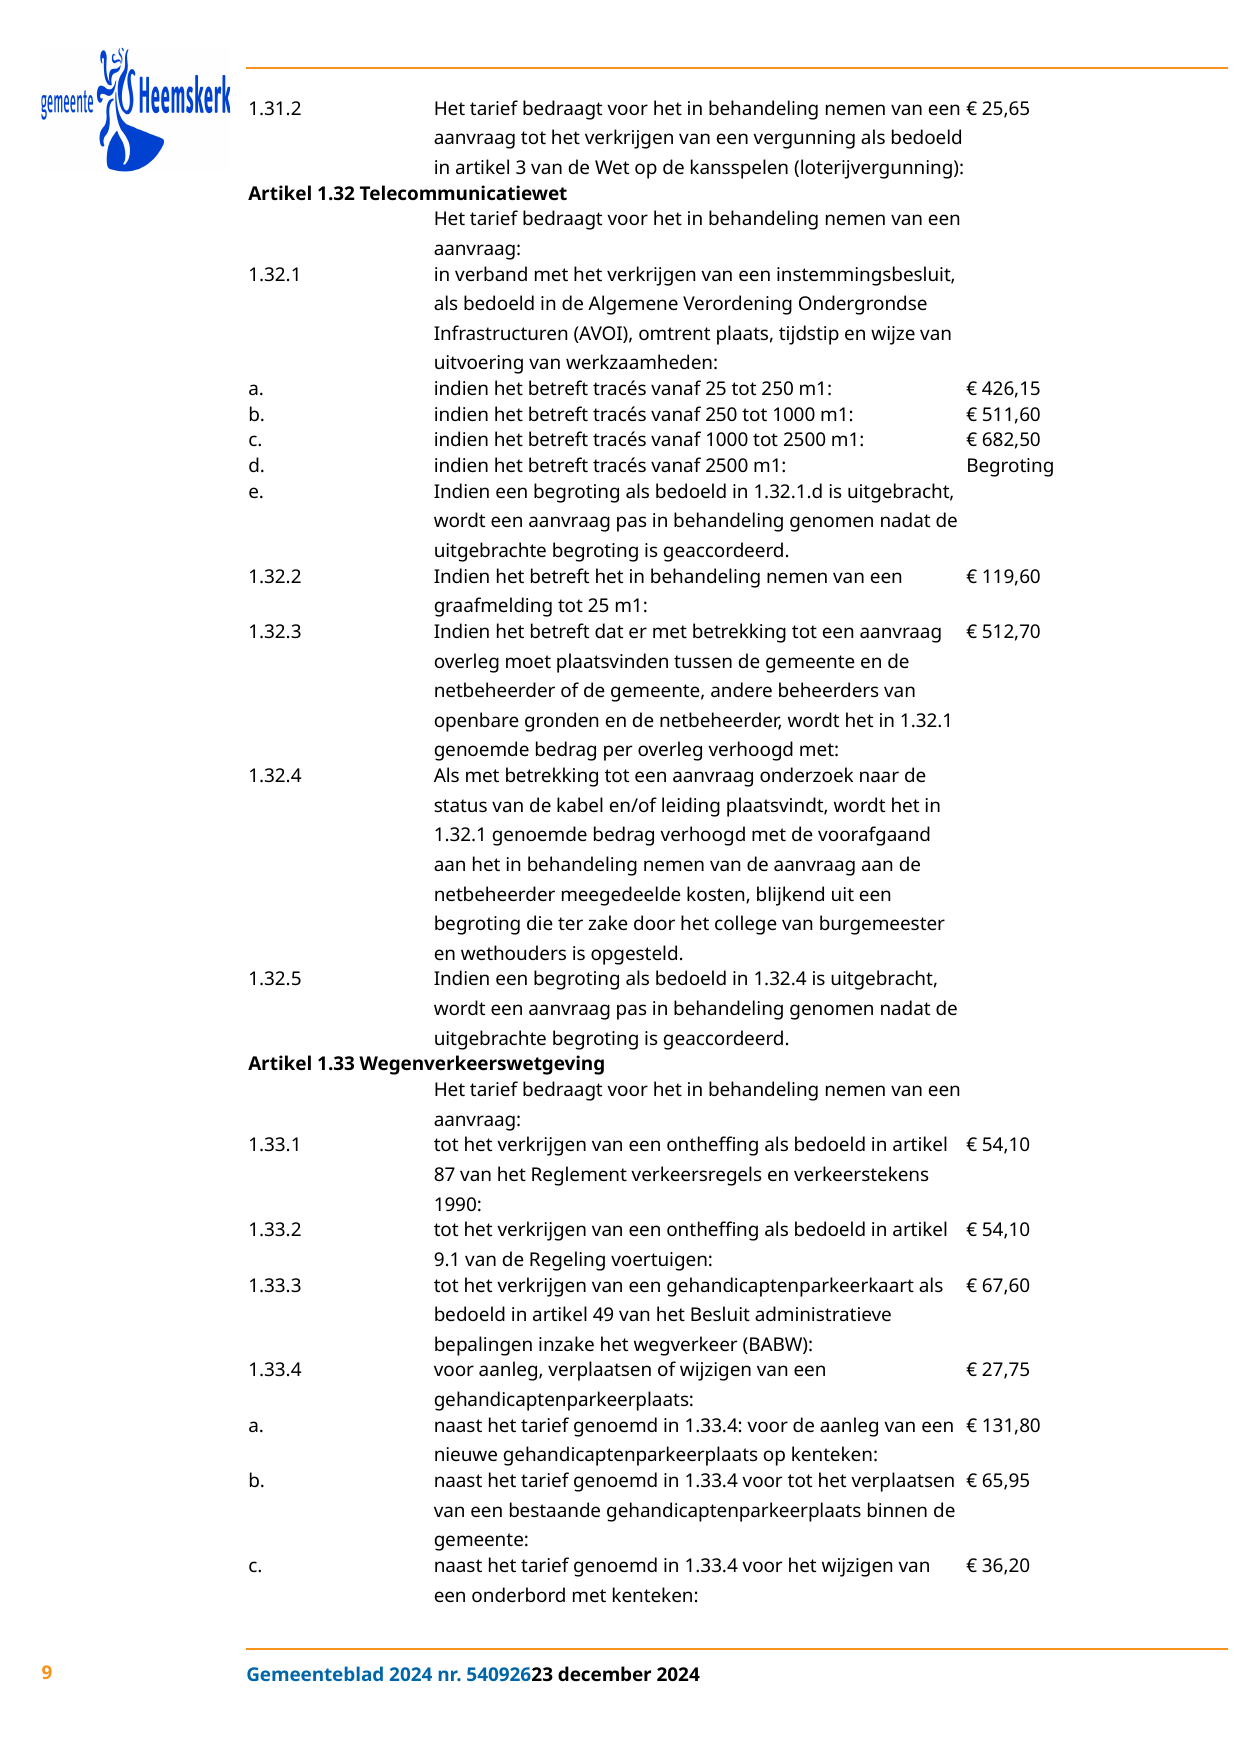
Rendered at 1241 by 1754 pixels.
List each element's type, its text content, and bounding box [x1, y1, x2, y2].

table_cell € 36,20 [966, 1552, 1152, 1607]
table_cell € 512,70 [966, 618, 1152, 762]
table_cell [966, 763, 1152, 966]
table_cell € 119,60 [966, 563, 1152, 618]
table_cell 1.33.2 [248, 1216, 433, 1272]
table_cell tot het verkrijgen van een ontheffing als bedoeld in artikel 9.1 van de Regeling voertuigen: [434, 1216, 966, 1272]
table_cell Indien het betreft dat er met betrekking tot een aanvraag overleg moet plaatsvinden tussen de gemeente en de netbeheerder of de gemeente, andere beheerders van openbare gronden en de netbeheerder, wordt het in 1.32.1 genoemde bedrag per overleg verhoogd met: [434, 618, 966, 762]
table_cell naast het tarief genoemd in 1.33.4 voor het wijzigen van een onderbord met kenteken: [434, 1552, 966, 1607]
table_cell 1.32.2 [248, 563, 433, 618]
table_cell € 131,80 [966, 1412, 1152, 1467]
table_cell Als met betrekking tot een aanvraag onderzoek naar de status van de kabel en/of leiding plaatsvindt, wordt het in 1.32.1 genoemde bedrag verhoogd met de voorafgaand aan het in behandeling nemen van de aanvraag aan de netbeheerder meegedeelde kosten, blijkend uit een begroting die ter zake door het college van burgemeester en wethouders is opgesteld. [434, 763, 966, 966]
table_cell € 54,10 [966, 1132, 1152, 1216]
table_cell € 27,75 [966, 1357, 1152, 1412]
table_cell [966, 966, 1152, 1051]
table_cell € 426,15 [966, 375, 1152, 401]
table_cell indien het betreft tracés vanaf 1000 tot 2500 m1: [434, 427, 966, 452]
table_cell Indien een begroting als bedoeld in 1.32.4 is uitgebracht, wordt een aanvraag pas in behandeling genomen nadat de uitgebrachte begroting is geaccordeerd. [434, 966, 966, 1051]
table_cell naast het tarief genoemd in 1.33.4 voor tot het verplaatsen van een bestaande gehandicaptenparkeerplaats binnen de gemeente: [434, 1467, 966, 1552]
table_cell Het tarief bedraagt voor het in behandeling nemen van een aanvraag: [434, 1076, 966, 1132]
table_cell voor aanleg, verplaatsen of wijzigen van een gehandicaptenparkeerplaats: [434, 1357, 966, 1412]
table_cell [966, 205, 1152, 261]
table_cell in verband met het verkrijgen van een instemmingsbesluit, als bedoeld in de Algemene Verordening Ondergrondse Infrastructuren (AVOI), omtrent plaats, tijdstip en wijze van uitvoering van werkzaamheden: [434, 261, 966, 375]
table_cell 1.33.1 [248, 1132, 433, 1216]
table_cell € 511,60 [966, 401, 1152, 427]
table_cell c. [248, 427, 433, 452]
table_cell [966, 261, 1152, 375]
table_cell indien het betreft tracés vanaf 2500 m1: [434, 453, 966, 478]
table_cell 1.31.2 [248, 95, 433, 180]
table_cell Het tarief bedraagt voor het in behandeling nemen van een aanvraag tot het verkrijgen van een vergunning als bedoeld in artikel 3 van de Wet op de kansspelen (loterijvergunning): [434, 95, 966, 180]
table_cell Begroting [966, 453, 1152, 478]
table_cell [966, 478, 1152, 563]
table_cell 1.32.4 [248, 763, 433, 966]
table_cell Artikel 1.32 Telecommunicatiewet [248, 180, 1152, 205]
table_cell indien het betreft tracés vanaf 25 tot 250 m1: [434, 375, 966, 401]
table_cell 1.32.3 [248, 618, 433, 762]
table_cell indien het betreft tracés vanaf 250 tot 1000 m1: [434, 401, 966, 427]
table_cell e. [248, 478, 433, 563]
table_cell naast het tarief genoemd in 1.33.4: voor de aanleg van een nieuwe gehandicaptenparkeerplaats op kenteken: [434, 1412, 966, 1467]
table_cell [248, 205, 433, 261]
table_cell 1.33.3 [248, 1272, 433, 1357]
table_cell € 25,65 [966, 95, 1152, 180]
table_cell € 54,10 [966, 1216, 1152, 1272]
table_cell Indien het betreft het in behandeling nemen van een graafmelding tot 25 m1: [434, 563, 966, 618]
table_cell [966, 1076, 1152, 1132]
table_cell a. [248, 375, 433, 401]
table_cell 1.32.5 [248, 966, 433, 1051]
picture [41, 47, 231, 172]
table_cell b. [248, 401, 433, 427]
table_cell 1.32.1 [248, 261, 433, 375]
table_cell Het tarief bedraagt voor het in behandeling nemen van een aanvraag: [434, 205, 966, 261]
table_cell Indien een begroting als bedoeld in 1.32.1.d is uitgebracht, wordt een aanvraag pas in behandeling genomen nadat de uitgebrachte begroting is geaccordeerd. [434, 478, 966, 563]
table_cell d. [248, 453, 433, 478]
table_cell tot het verkrijgen van een gehandicaptenparkeerkaart als bedoeld in artikel 49 van het Besluit administratieve bepalingen inzake het wegverkeer (BABW): [434, 1272, 966, 1357]
table_cell 1.33.4 [248, 1357, 433, 1412]
table_cell a. [248, 1412, 433, 1467]
table_cell € 682,50 [966, 427, 1152, 452]
table_cell € 65,95 [966, 1467, 1152, 1552]
table_cell b. [248, 1467, 433, 1552]
table_cell [248, 1076, 433, 1132]
table_cell c. [248, 1552, 433, 1607]
table_cell € 67,60 [966, 1272, 1152, 1357]
table_cell tot het verkrijgen van een ontheffing als bedoeld in artikel 87 van het Reglement verkeersregels en verkeerstekens 1990: [434, 1132, 966, 1216]
table_cell Artikel 1.33 Wegenverkeerswetgeving [248, 1051, 1152, 1076]
